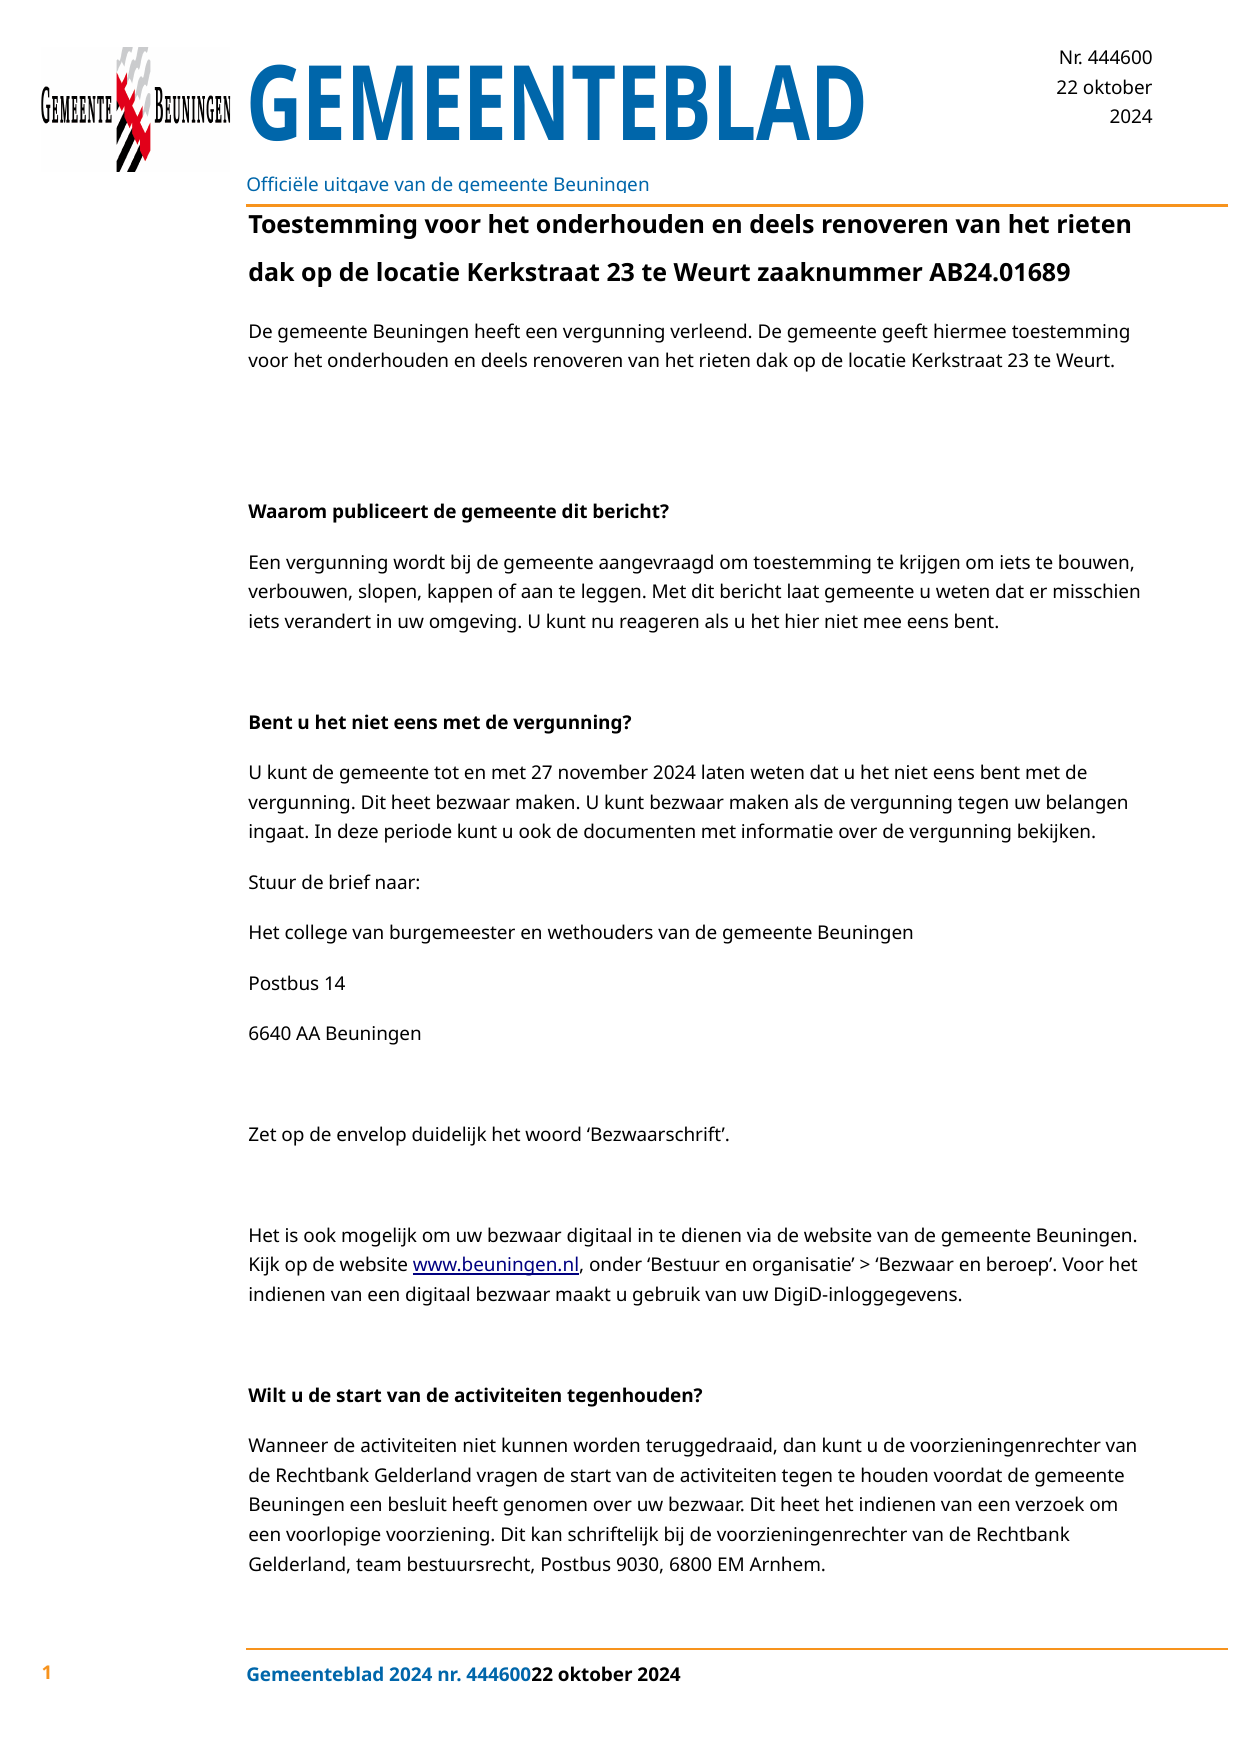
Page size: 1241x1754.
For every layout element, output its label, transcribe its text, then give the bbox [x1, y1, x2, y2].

text Wilt u de start van de activiteiten tegenhouden? [248, 1382, 1152, 1408]
text U kunt de gemeente tot en met 27 november 2024 laten weten dat u het niet eens bent met de vergunning. Dit heet bezwaar maken. U kunt bezwaar maken als de vergunning tegen uw belangen ingaat. In deze periode kunt u ook de documenten met informatie over de vergunning bekijken. [248, 759, 1152, 844]
text Waarom publiceert de gemeente dit bericht? [248, 499, 1152, 524]
text Zet op de envelop duidelijk het woord ‘Bezwaarschrift’. [248, 1121, 1152, 1147]
text 6640 AA Beuningen [248, 1020, 1152, 1046]
text Wanneer de activiteiten niet kunnen worden teruggedraaid, dan kunt u de voorzieningenrechter van de Rechtbank Gelderland vragen de start van de activiteiten tegen te houden voordat de gemeente Beuningen een besluit heeft genomen over uw bezwaar. Dit heet het indienen van een verzoek om een voorlopige voorziening. Dit kan schriftelijk bij de voorzieningenrechter van de Rechtbank Gelderland, team bestuursrecht, Postbus 9030, 6800 EM Arnhem. [248, 1432, 1152, 1577]
text Stuur de brief naar: [248, 869, 1152, 895]
text De gemeente Beuningen heeft een vergunning verleend. De gemeente geeft hiermee toestemming voor het onderhouden en deels renoveren van het rieten dak op de locatie Kerkstraat 23 te Weurt. [248, 318, 1152, 373]
picture [41, 47, 231, 172]
text Postbus 14 [248, 970, 1152, 996]
text Toestemming voor het onderhouden en deels renoveren van het rieten dak op de locatie Kerkstraat 23 te Weurt zaaknummer AB24.01689 [248, 207, 1152, 288]
text Bent u het niet eens met de vergunning? [248, 709, 1152, 735]
text Een vergunning wordt bij de gemeente aangevraagd om toestemming te krijgen om iets te bouwen, verbouwen, slopen, kappen of aan te leggen. Met dit bericht laat gemeente u weten dat er misschien iets verandert in uw omgeving. U kunt nu reageren als u het hier niet mee eens bent. [248, 549, 1152, 634]
text Het college van burgemeester en wethouders van de gemeente Beuningen [248, 919, 1152, 945]
text Het is ook mogelijk om uw bezwaar digitaal in te dienen via de website van de gemeente Beuningen. Kijk op de website www.beuningen.nl, onder ‘Bestuur en organisatie’ > ‘Bezwaar en beroep’. Voor het indienen van een digitaal bezwaar maakt u gebruik van uw DigiD-inloggegevens. [248, 1222, 1152, 1307]
